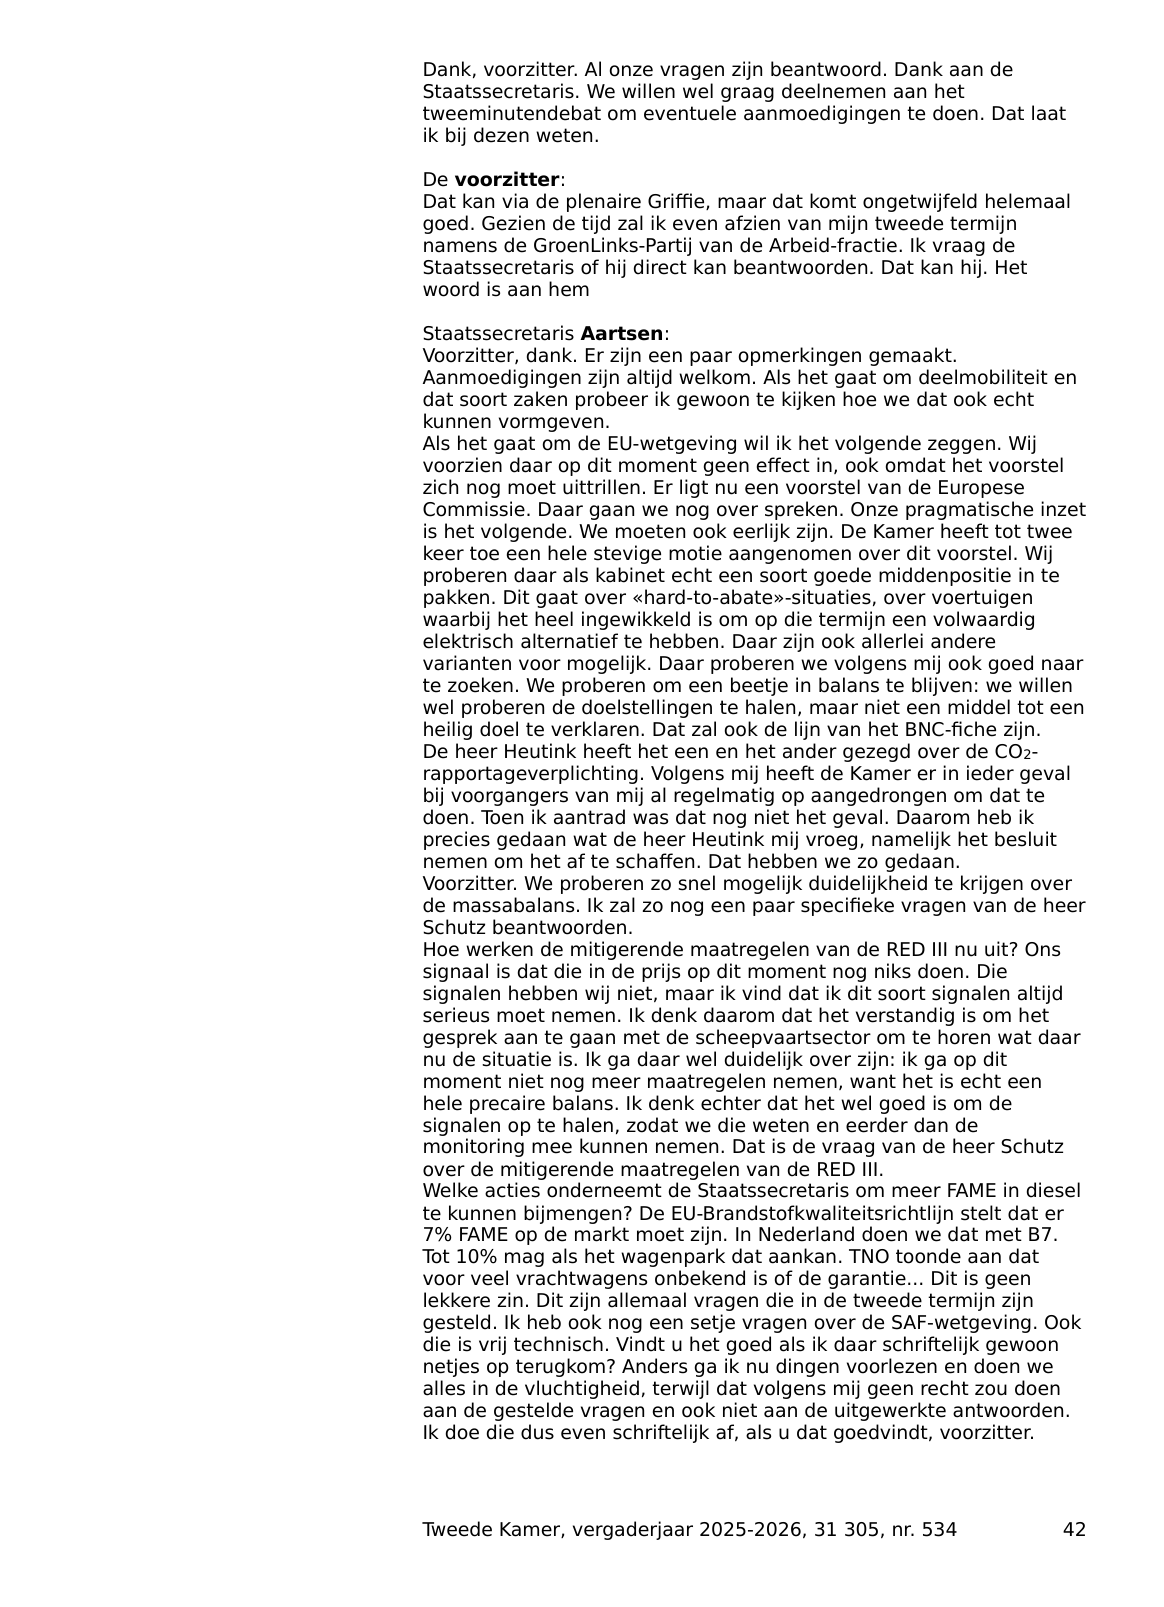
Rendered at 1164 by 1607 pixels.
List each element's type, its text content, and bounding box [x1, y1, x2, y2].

text Hoe werken de mitigerende maatregelen van de RED III nu uit? Ons signaal is dat die in de prijs op dit moment nog niks doen. Die signalen hebben wij niet, maar ik vind dat ik dit soort signalen altijd serieus moet nemen. Ik denk daarom dat het verstandig is om het gesprek aan te gaan met de scheepvaartsector om te horen wat daar nu de situatie is. Ik ga daar wel duidelijk over zijn: ik ga op dit moment niet nog meer maatregelen nemen, want het is echt een hele precaire balans. Ik denk echter dat het wel goed is om de signalen op te halen, zodat we die weten en eerder dan de monitoring mee kunnen nemen. Dat is de vraag van de heer Schutz over de mitigerende maatregelen van de RED III. [422, 939, 1087, 1180]
text Dat kan via de plenaire Griffie, maar dat komt ongetwijfeld helemaal goed. Gezien de tijd zal ik even afzien van mijn tweede termijn namens de GroenLinks-Partij van de Arbeid-fractie. Ik vraag de Staatssecretaris of hij direct kan beantwoorden. Dat kan hij. Het woord is aan hem [422, 191, 1087, 301]
text Dank, voorzitter. Al onze vragen zijn beantwoord. Dank aan de Staatssecretaris. We willen wel graag deelnemen aan het tweeminutendebat om eventuele aanmoedigingen te doen. Dat laat ik bij dezen weten. [422, 59, 1087, 147]
text De heer Heutink heeft het een en het ander gezegd over de CO2-rapportageverplichting. Volgens mij heeft de Kamer er in ieder geval bij voorgangers van mij al regelmatig op aangedrongen om dat te doen. Toen ik aantrad was dat nog niet het geval. Daarom heb ik precies gedaan wat de heer Heutink mij vroeg, namelijk het besluit nemen om het af te schaffen. Dat hebben we zo gedaan. [422, 741, 1087, 873]
text Voorzitter. We proberen zo snel mogelijk duidelijkheid te krijgen over de massabalans. Ik zal zo nog een paar specifieke vragen van de heer Schutz beantwoorden. [422, 873, 1087, 939]
text Staatssecretaris Aartsen: [422, 323, 1087, 345]
text Welke acties onderneemt de Staatssecretaris om meer FAME in diesel te kunnen bijmengen? De EU-Brandstofkwaliteitsrichtlijn stelt dat er 7% FAME op de markt moet zijn. In Nederland doen we dat met B7. Tot 10% mag als het wagenpark dat aankan. TNO toonde aan dat voor veel vrachtwagens onbekend is of de garantie... Dit is geen lekkere zin. Dit zijn allemaal vragen die in de tweede termijn zijn gesteld. Ik heb ook nog een setje vragen over de SAF-wetgeving. Ook die is vrij technisch. Vindt u het goed als ik daar schriftelijk gewoon netjes op terugkom? Anders ga ik nu dingen voorlezen en doen we alles in de vluchtigheid, terwijl dat volgens mij geen recht zou doen aan de gestelde vragen en ook niet aan de uitgewerkte antwoorden. Ik doe die dus even schriftelijk af, als u dat goedvindt, voorzitter. [422, 1180, 1087, 1444]
text De voorzitter: [422, 169, 1087, 191]
text Voorzitter, dank. Er zijn een paar opmerkingen gemaakt. Aanmoedigingen zijn altijd welkom. Als het gaat om deelmobiliteit en dat soort zaken probeer ik gewoon te kijken hoe we dat ook echt kunnen vormgeven. [422, 345, 1087, 433]
text Als het gaat om de EU-wetgeving wil ik het volgende zeggen. Wij voorzien daar op dit moment geen effect in, ook omdat het voorstel zich nog moet uittrillen. Er ligt nu een voorstel van de Europese Commissie. Daar gaan we nog over spreken. Onze pragmatische inzet is het volgende. We moeten ook eerlijk zijn. De Kamer heeft tot twee keer toe een hele stevige motie aangenomen over dit voorstel. Wij proberen daar als kabinet echt een soort goede middenpositie in te pakken. Dit gaat over «hard-to-abate»-situaties, over voertuigen waarbij het heel ingewikkeld is om op die termijn een volwaardig elektrisch alternatief te hebben. Daar zijn ook allerlei andere varianten voor mogelijk. Daar proberen we volgens mij ook goed naar te zoeken. We proberen om een beetje in balans te blijven: we willen wel proberen de doelstellingen te halen, maar niet een middel tot een heilig doel te verklaren. Dat zal ook de lijn van het BNC-fiche zijn. [422, 433, 1087, 741]
